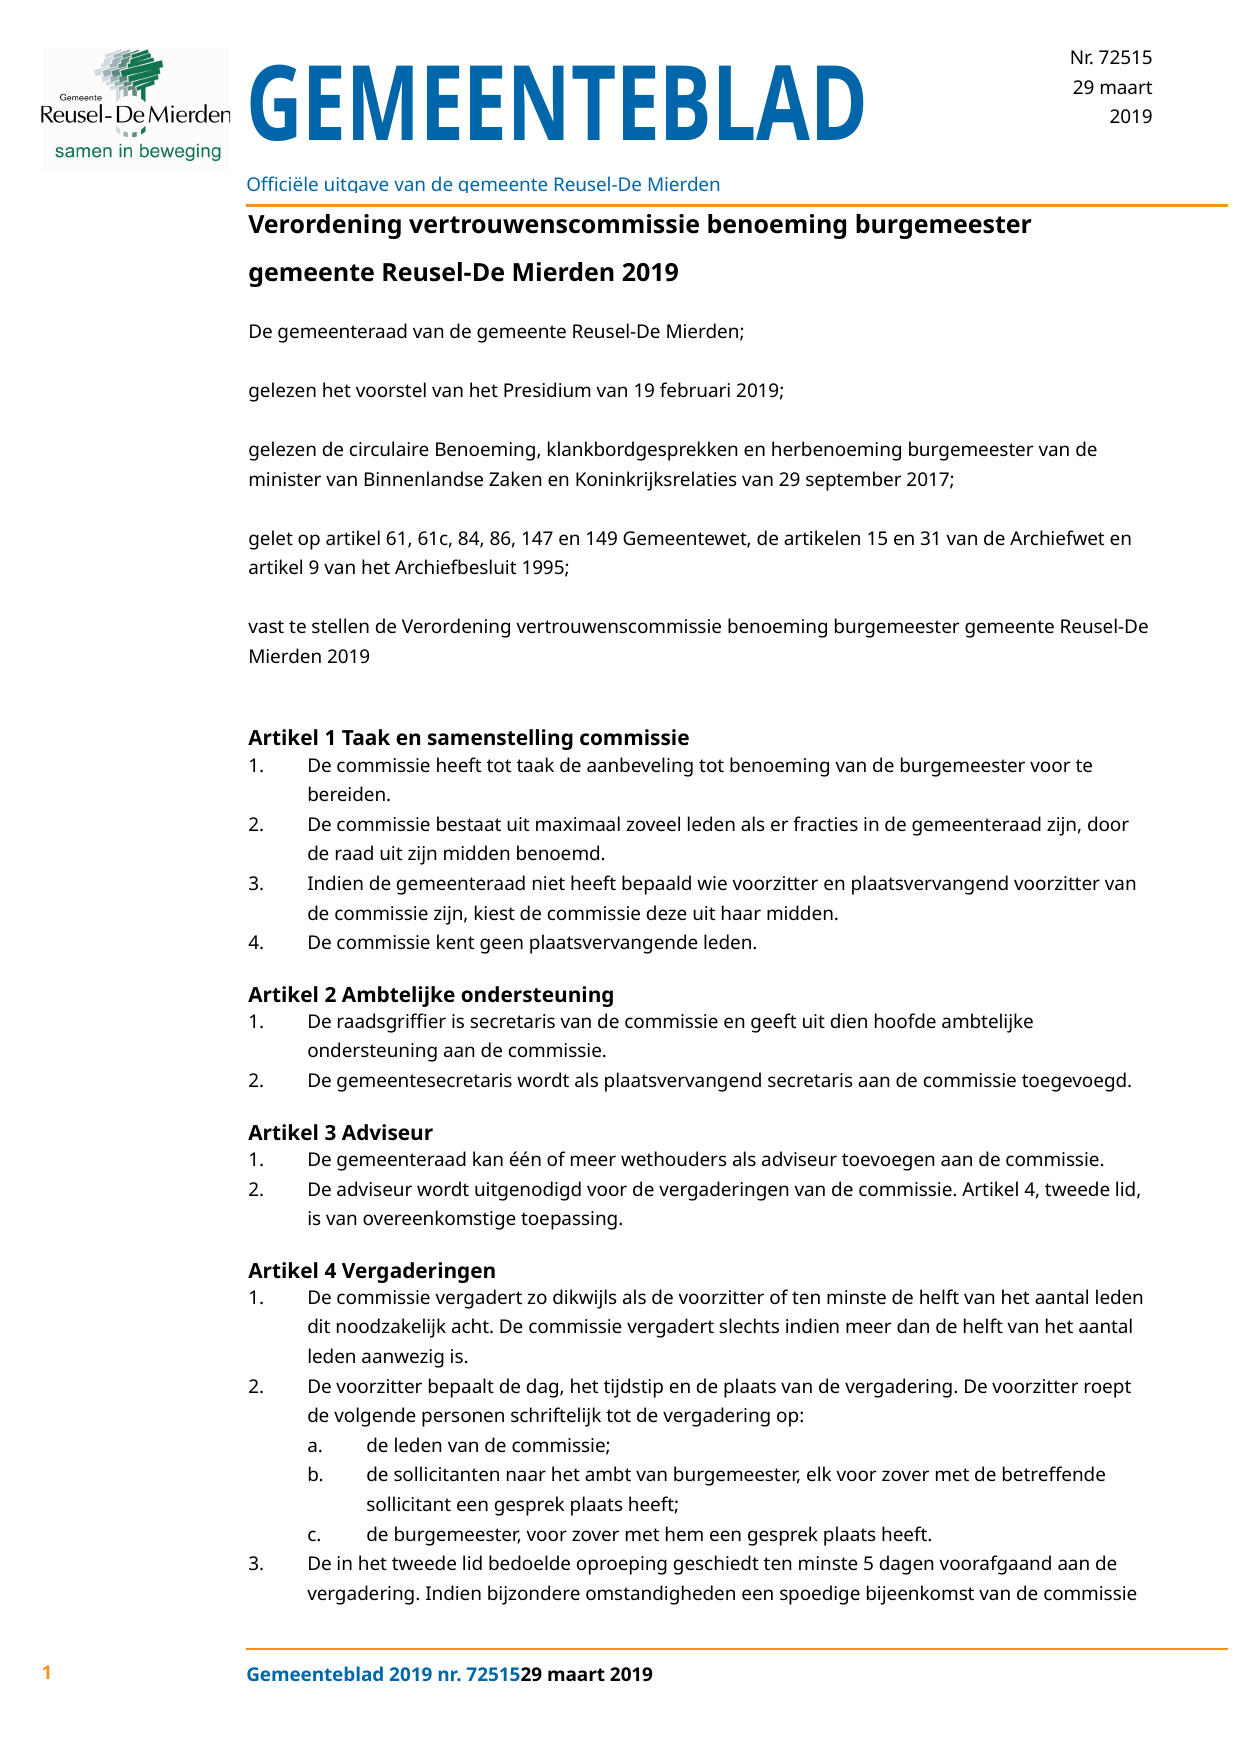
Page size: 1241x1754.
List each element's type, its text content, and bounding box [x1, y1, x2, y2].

list de sollicitanten naar het ambt van burgemeester, elk voor zover met de betreffende sollicitant een gesprek plaats heeft; [307, 1462, 1152, 1517]
text gelezen de circulaire Benoeming, klankbordgesprekken en herbenoeming burgemeester van de minister van Binnenlandse Zaken en Koninkrijksrelaties van 29 september 2017; [248, 436, 1152, 492]
list De commissie bestaat uit maximaal zoveel leden als er fracties in de gemeenteraad zijn, door de raad uit zijn midden benoemd. [248, 811, 1152, 866]
list de burgemeester, voor zover met hem een gesprek plaats heeft. [307, 1521, 1152, 1547]
list De raadsgriffier is secretaris van de commissie en geeft uit dien hoofde ambtelijke ondersteuning aan de commissie. [248, 1008, 1152, 1063]
text Artikel 4 Vergaderingen [248, 1256, 1152, 1284]
list De gemeenteraad kan één of meer wethouders als adviseur toevoegen aan de commissie. [248, 1146, 1152, 1172]
text Artikel 3 Adviseur [248, 1118, 1152, 1146]
list De commissie kent geen plaatsvervangende leden. [248, 929, 1152, 955]
text gelet op artikel 61, 61c, 84, 86, 147 en 149 Gemeentewet, de artikelen 15 en 31 van de Archiefwet en artikel 9 van het Archiefbesluit 1995; [248, 525, 1152, 580]
list De voorzitter bepaalt de dag, het tijdstip en de plaats van de vergadering. De voorzitter roept de volgende personen schriftelijk tot de vergadering op: [248, 1373, 1152, 1428]
list De adviseur wordt uitgenodigd voor de vergaderingen van de commissie. Artikel 4, tweede lid, is van overeenkomstige toepassing. [248, 1176, 1152, 1231]
text gelezen het voorstel van het Presidium van 19 februari 2019; [248, 377, 1152, 403]
list De gemeentesecretaris wordt als plaatsvervangend secretaris aan de commissie toegevoegd. [248, 1067, 1152, 1093]
text De gemeenteraad van de gemeente Reusel-De Mierden; [248, 318, 1152, 344]
list de leden van de commissie; [307, 1432, 1152, 1458]
text vast te stellen de Verordening vertrouwenscommissie benoeming burgemeester gemeente Reusel-De Mierden 2019 [248, 614, 1152, 669]
text Artikel 1 Taak en samenstelling commissie [248, 723, 1152, 752]
list De in het tweede lid bedoelde oproeping geschiedt ten minste 5 dagen voorafgaand aan de vergadering. Indien bijzondere omstandigheden een spoedige bijeenkomst van de commissie [248, 1550, 1152, 1606]
text Artikel 2 Ambtelijke ondersteuning [248, 980, 1152, 1008]
picture [41, 47, 231, 172]
list De commissie vergadert zo dikwijls als de voorzitter of ten minste de helft van het aantal leden dit noodzakelijk acht. De commissie vergadert slechts indien meer dan de helft van het aantal leden aanwezig is. [248, 1284, 1152, 1369]
text Verordening vertrouwenscommissie benoeming burgemeester gemeente Reusel-De Mierden 2019 [248, 207, 1152, 288]
list De commissie heeft tot taak de aanbeveling tot benoeming van de burgemeester voor te bereiden. [248, 752, 1152, 807]
list Indien de gemeenteraad niet heeft bepaald wie voorzitter en plaatsvervangend voorzitter van de commissie zijn, kiest de commissie deze uit haar midden. [248, 870, 1152, 925]
